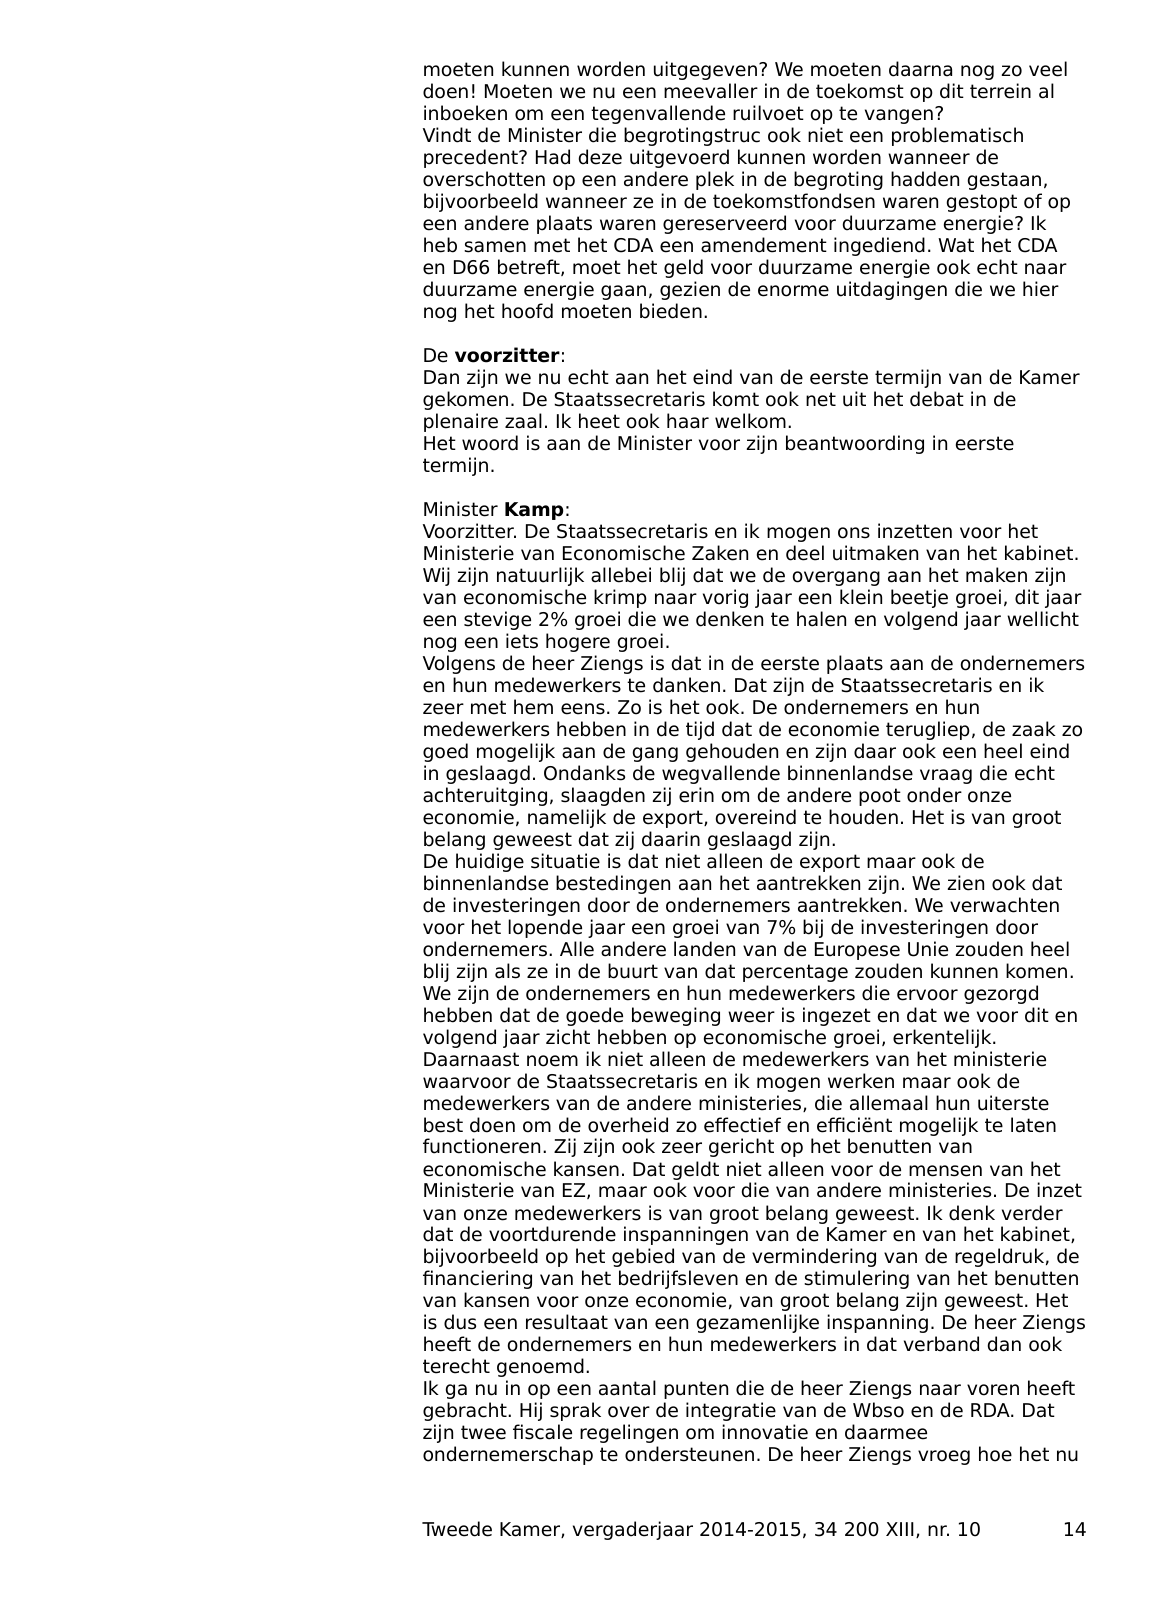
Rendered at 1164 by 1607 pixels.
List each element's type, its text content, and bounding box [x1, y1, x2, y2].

text Dan zijn we nu echt aan het eind van de eerste termijn van de Kamer gekomen. De Staatssecretaris komt ook net uit het debat in de plenaire zaal. Ik heet ook haar welkom. [422, 367, 1087, 433]
text Minister Kamp: [422, 499, 1087, 521]
text Voorzitter. De Staatssecretaris en ik mogen ons inzetten voor het Ministerie van Economische Zaken en deel uitmaken van het kabinet. Wij zijn natuurlijk allebei blij dat we de overgang aan het maken zijn van economische krimp naar vorig jaar een klein beetje groei, dit jaar een stevige 2% groei die we denken te halen en volgend jaar wellicht nog een iets hogere groei. [422, 521, 1087, 653]
text Het woord is aan de Minister voor zijn beantwoording in eerste termijn. [422, 433, 1087, 477]
text Daarnaast noem ik niet alleen de medewerkers van het ministerie waarvoor de Staatssecretaris en ik mogen werken maar ook de medewerkers van de andere ministeries, die allemaal hun uiterste best doen om de overheid zo effectief en efficiënt mogelijk te laten functioneren. Zij zijn ook zeer gericht op het benutten van economische kansen. Dat geldt niet alleen voor de mensen van het Ministerie van EZ, maar ook voor die van andere ministeries. De inzet van onze medewerkers is van groot belang geweest. Ik denk verder dat de voortdurende inspanningen van de Kamer en van het kabinet, bijvoorbeeld op het gebied van de vermindering van de regeldruk, de financiering van het bedrijfsleven en de stimulering van het benutten van kansen voor onze economie, van groot belang zijn geweest. Het is dus een resultaat van een gezamenlijke inspanning. De heer Ziengs heeft de ondernemers en hun medewerkers in dat verband dan ook terecht genoemd. [422, 1048, 1087, 1378]
text moeten kunnen worden uitgegeven? We moeten daarna nog zo veel doen! Moeten we nu een meevaller in de toekomst op dit terrein al inboeken om een tegenvallende ruilvoet op te vangen? [422, 59, 1087, 125]
text Ik ga nu in op een aantal punten die de heer Ziengs naar voren heeft gebracht. Hij sprak over de integratie van de Wbso en de RDA. Dat zijn twee fiscale regelingen om innovatie en daarmee ondernemerschap te ondersteunen. De heer Ziengs vroeg hoe het nu [422, 1378, 1087, 1466]
text Vindt de Minister die begrotingstruc ook niet een problematisch precedent? Had deze uitgevoerd kunnen worden wanneer de overschotten op een andere plek in de begroting hadden gestaan, bijvoorbeeld wanneer ze in de toekomstfondsen waren gestopt of op een andere plaats waren gereserveerd voor duurzame energie? Ik heb samen met het CDA een amendement ingediend. Wat het CDA en D66 betreft, moet het geld voor duurzame energie ook echt naar duurzame energie gaan, gezien de enorme uitdagingen die we hier nog het hoofd moeten bieden. [422, 125, 1087, 323]
text De voorzitter: [422, 345, 1087, 367]
text De huidige situatie is dat niet alleen de export maar ook de binnenlandse bestedingen aan het aantrekken zijn. We zien ook dat de investeringen door de ondernemers aantrekken. We verwachten voor het lopende jaar een groei van 7% bij de investeringen door ondernemers. Alle andere landen van de Europese Unie zouden heel blij zijn als ze in de buurt van dat percentage zouden kunnen komen. We zijn de ondernemers en hun medewerkers die ervoor gezorgd hebben dat de goede beweging weer is ingezet en dat we voor dit en volgend jaar zicht hebben op economische groei, erkentelijk. [422, 851, 1087, 1048]
text Volgens de heer Ziengs is dat in de eerste plaats aan de ondernemers en hun medewerkers te danken. Dat zijn de Staatssecretaris en ik zeer met hem eens. Zo is het ook. De ondernemers en hun medewerkers hebben in de tijd dat de economie terugliep, de zaak zo goed mogelijk aan de gang gehouden en zijn daar ook een heel eind in geslaagd. Ondanks de wegvallende binnenlandse vraag die echt achteruitging, slaagden zij erin om de andere poot onder onze economie, namelijk de export, overeind te houden. Het is van groot belang geweest dat zij daarin geslaagd zijn. [422, 653, 1087, 851]
